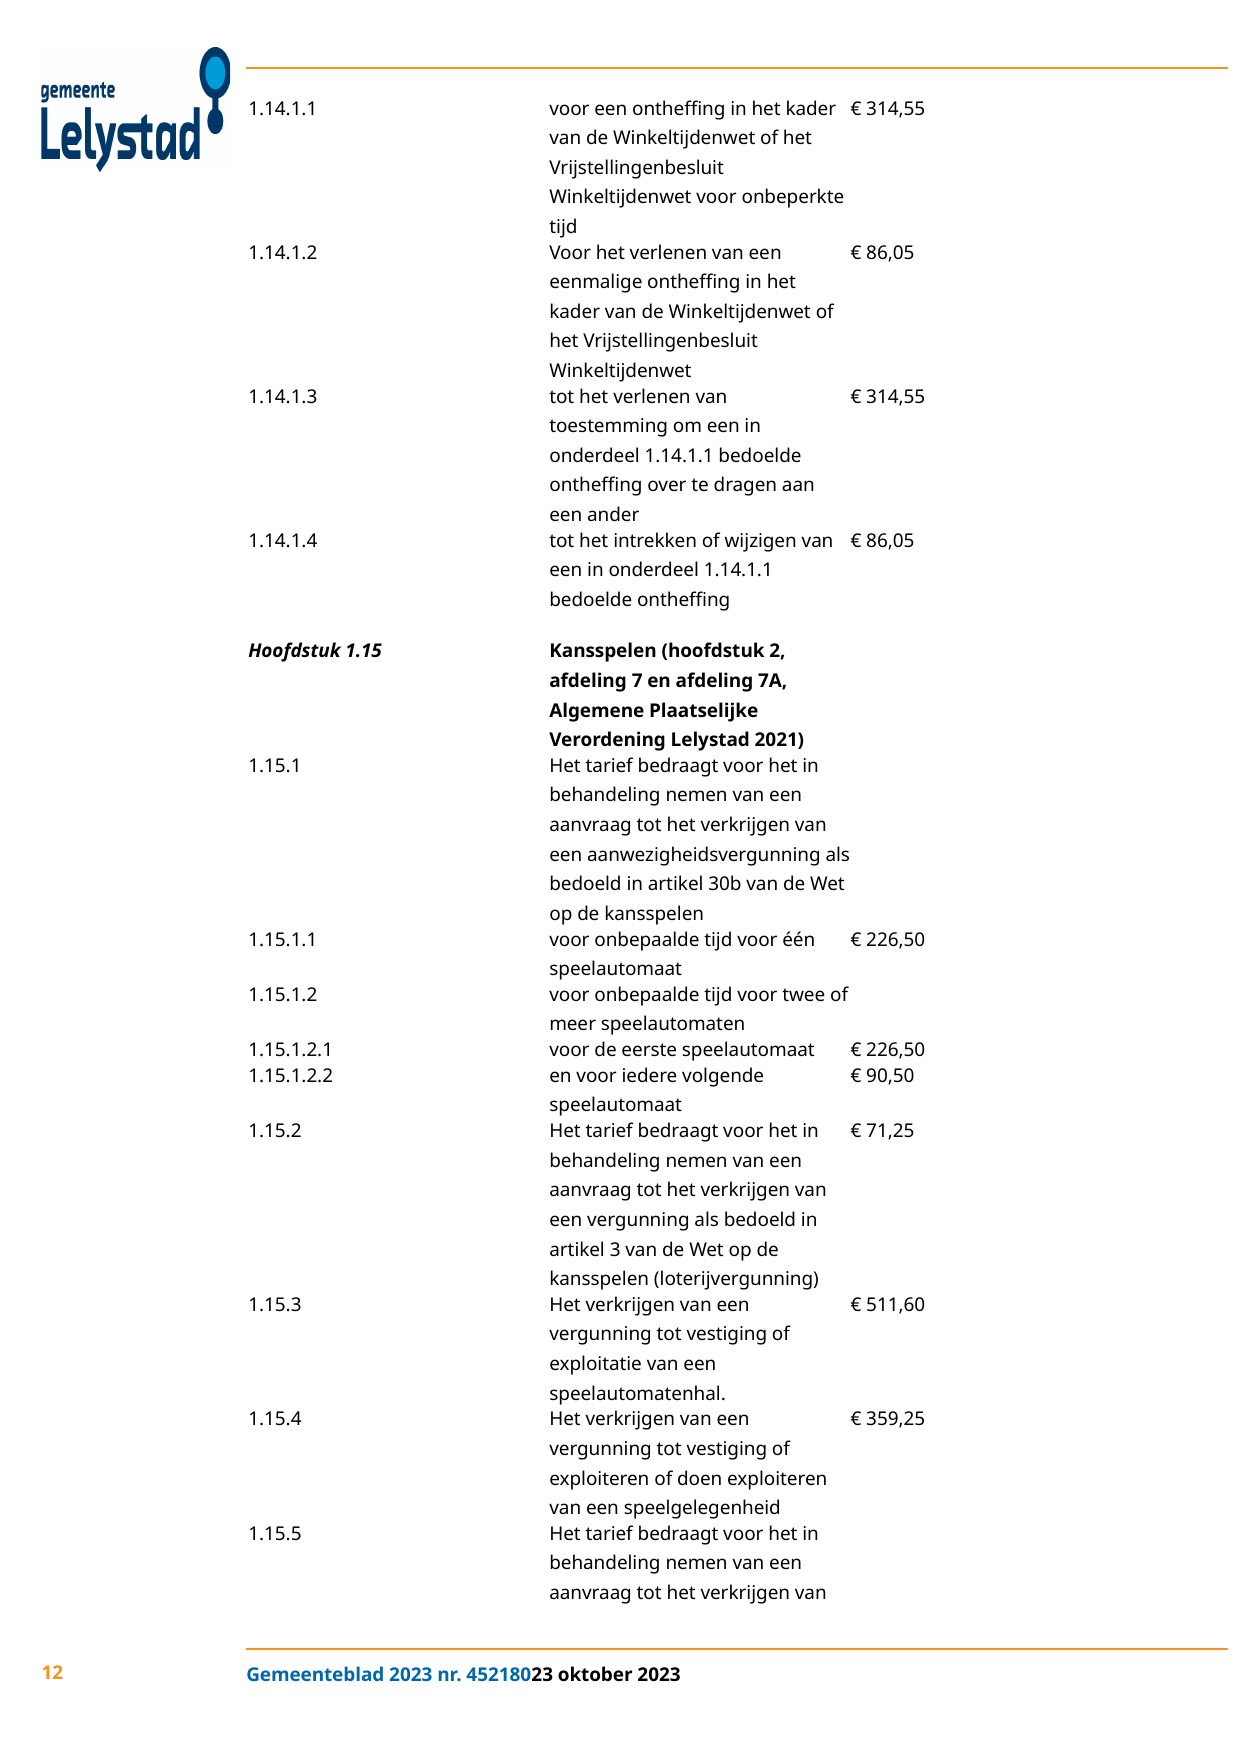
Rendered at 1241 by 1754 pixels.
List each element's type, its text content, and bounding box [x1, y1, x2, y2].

table_cell 1.15.1.2.1 [248, 1036, 549, 1062]
table_cell € 226,50 [850, 926, 1152, 981]
table_cell 1.15.4 [248, 1406, 549, 1520]
table_cell € 511,60 [850, 1291, 1152, 1406]
table_cell 1.15.5 [248, 1520, 549, 1605]
table_cell voor een ontheffing in het kader van de Winkeltijdenwet of het Vrijstellingenbesluit Winkeltijdenwet voor onbeperkte tijd [549, 95, 850, 239]
table_cell [850, 612, 1152, 638]
table_cell € 90,50 [850, 1062, 1152, 1117]
table_cell [850, 752, 1152, 926]
table_cell Het verkrijgen van een vergunning tot vestiging of exploiteren of doen exploiteren van een speelgelegenheid [549, 1406, 850, 1520]
table_cell tot het verlenen van toestemming om een in onderdeel 1.14.1.1 bedoelde ontheffing over te dragen aan een ander [549, 383, 850, 527]
table_cell 1.15.1.2 [248, 981, 549, 1036]
table_cell voor onbepaalde tijd voor één speelautomaat [549, 926, 850, 981]
table_cell € 226,50 [850, 1036, 1152, 1062]
table_cell tot het intrekken of wijzigen van een in onderdeel 1.14.1.1 bedoelde ontheffing [549, 527, 850, 612]
table_cell 1.15.1.1 [248, 926, 549, 981]
table_cell 1.14.1.4 [248, 527, 549, 612]
table_cell Hoofdstuk 1.15 [248, 638, 549, 752]
table_cell 1.15.3 [248, 1291, 549, 1406]
table_cell 1.15.2 [248, 1118, 549, 1291]
table_cell € 359,25 [850, 1406, 1152, 1520]
table_cell [850, 1520, 1152, 1605]
table_cell € 71,25 [850, 1118, 1152, 1291]
table_cell Het tarief bedraagt voor het in behandeling nemen van een aanvraag tot het verkrijgen van [549, 1520, 850, 1605]
table_cell 1.15.1.2.2 [248, 1062, 549, 1117]
table_cell Het tarief bedraagt voor het in behandeling nemen van een aanvraag tot het verkrijgen van een vergunning als bedoeld in artikel 3 van de Wet op de kansspelen (loterijvergunning) [549, 1118, 850, 1291]
table_cell voor de eerste speelautomaat [549, 1036, 850, 1062]
table_cell 1.14.1.2 [248, 239, 549, 383]
table_cell [248, 612, 549, 638]
picture [41, 47, 231, 172]
table_cell Voor het verlenen van een eenmalige ontheffing in het kader van de Winkeltijdenwet of het Vrijstellingenbesluit Winkeltijdenwet [549, 239, 850, 383]
table_cell [549, 612, 850, 638]
table_cell en voor iedere volgende speelautomaat [549, 1062, 850, 1117]
table_cell € 86,05 [850, 239, 1152, 383]
table_cell € 314,55 [850, 95, 1152, 239]
table_cell € 86,05 [850, 527, 1152, 612]
table_cell 1.14.1.1 [248, 95, 549, 239]
table_cell Het tarief bedraagt voor het in behandeling nemen van een aanvraag tot het verkrijgen van een aanwezigheidsvergunning als bedoeld in artikel 30b van de Wet op de kansspelen [549, 752, 850, 926]
table_cell 1.14.1.3 [248, 383, 549, 527]
table_cell [850, 981, 1152, 1036]
table_cell Kansspelen (hoofdstuk 2, afdeling 7 en afdeling 7A, Algemene Plaatselijke Verordening Lelystad 2021) [549, 638, 850, 752]
table_cell [850, 638, 1152, 752]
table_cell voor onbepaalde tijd voor twee of meer speelautomaten [549, 981, 850, 1036]
table_cell € 314,55 [850, 383, 1152, 527]
table_cell Het verkrijgen van een vergunning tot vestiging of exploitatie van een speelautomatenhal. [549, 1291, 850, 1406]
table_cell 1.15.1 [248, 752, 549, 926]
